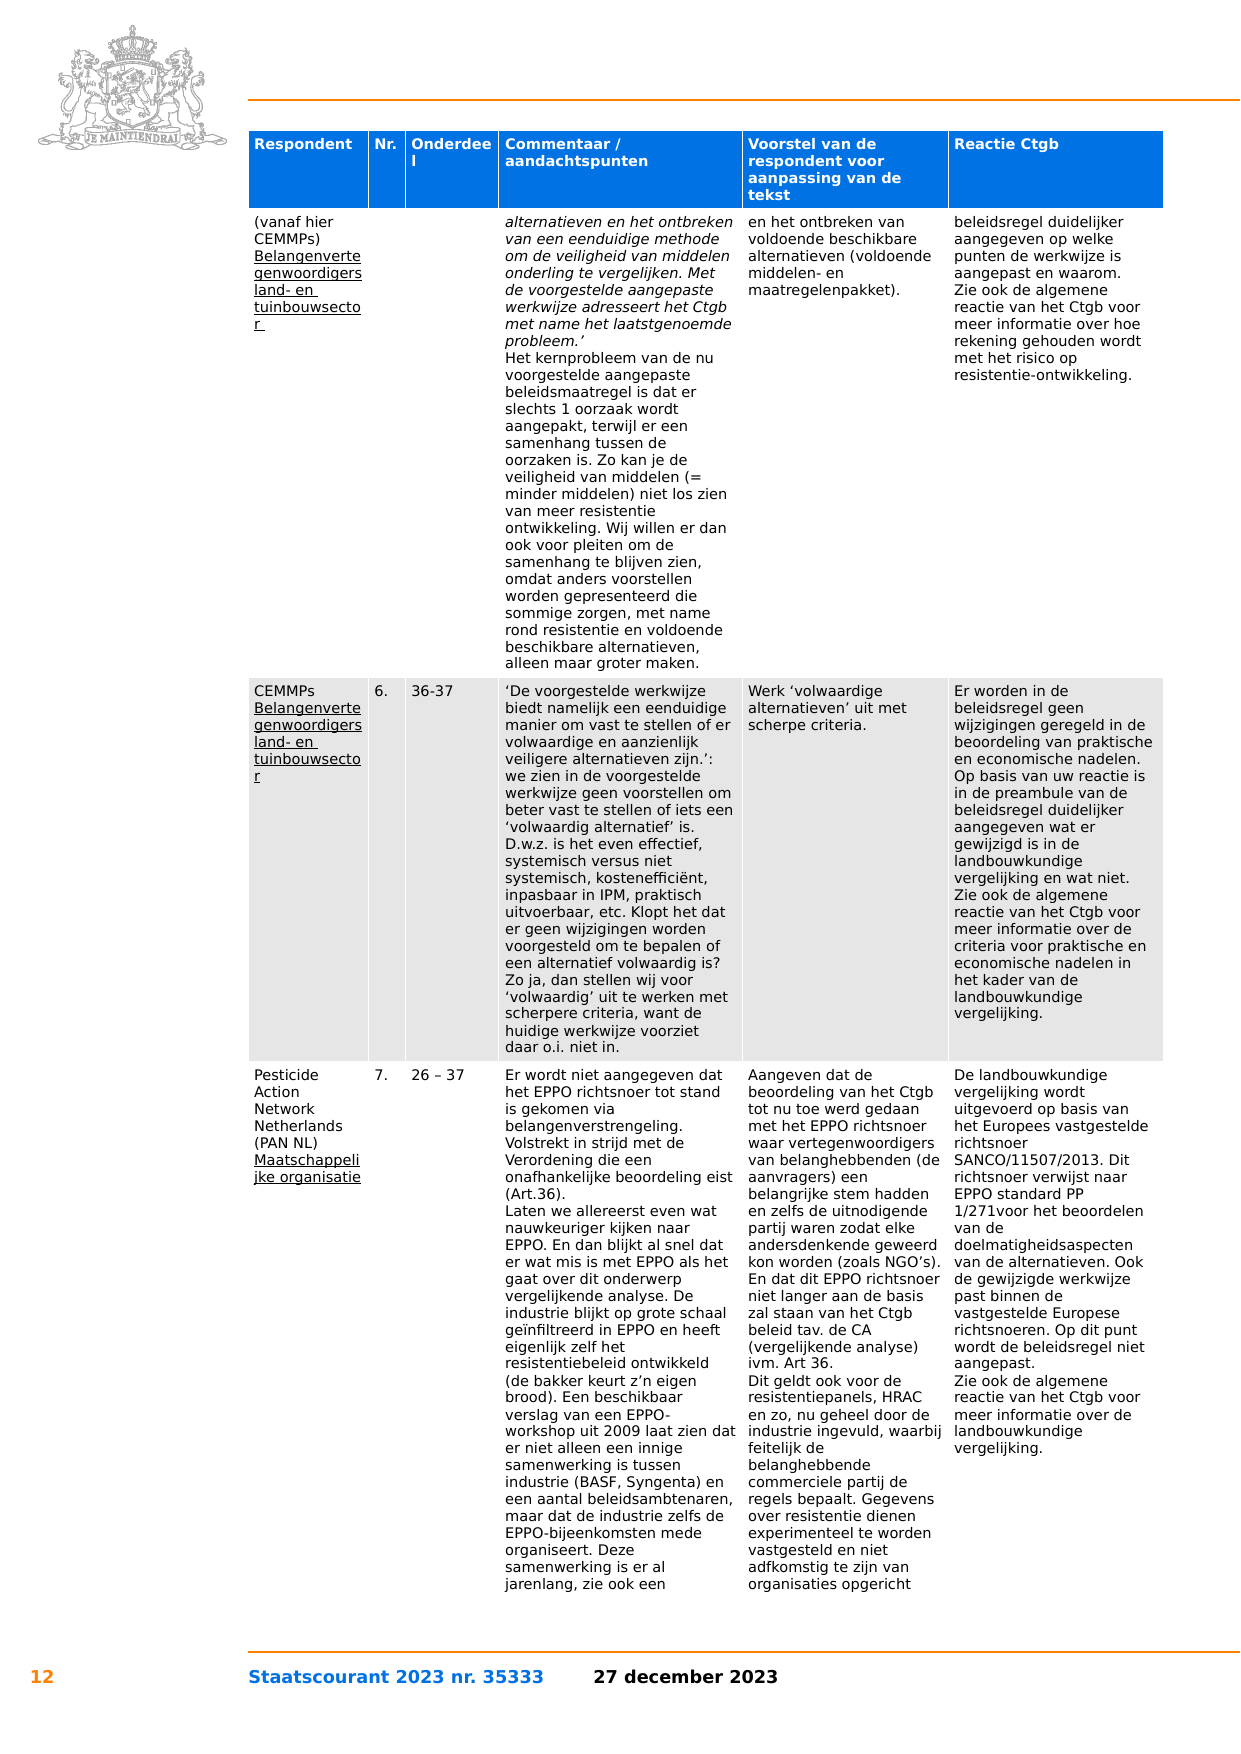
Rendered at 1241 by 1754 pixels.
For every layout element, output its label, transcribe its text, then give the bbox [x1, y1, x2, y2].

table_header Voorstel van de respondent voor aanpassing van de tekst [743, 131, 948, 208]
table_cell Er worden in de beleidsregel geen wijzigingen geregeld in de beoordeling van praktische en economische nadelen. Op basis van uw reactie is in de preambule van de beleidsregel duidelijker aangegeven wat er gewijzigd is in de landbouwkundige vergelijking en wat niet. Zie ook de algemene reactie van het Ctgb voor meer informatie over de criteria voor praktische en economische nadelen in het kader van de landbouwkundige vergelijking. [949, 678, 1163, 1061]
table_cell alternatieven en het ontbreken van een eenduidige methode om de veiligheid van middelen onderling te vergelijken. Met de voorgestelde aangepaste werkwijze adresseert het Ctgb met name het laatstgenoemde probleem.’ Het kernprobleem van de nu voorgestelde aangepaste beleidsmaatregel is dat er slechts 1 oorzaak wordt aangepakt, terwijl er een samenhang tussen de oorzaken is. Zo kan je de veiligheid van middelen (= minder middelen) niet los zien van meer resistentie ontwikkeling. Wij willen er dan ook voor pleiten om de samenhang te blijven zien, omdat anders voorstellen worden gepresenteerd die sommige zorgen, met name rond resistentie en voldoende beschikbare alternatieven, alleen maar groter maken. [499, 209, 742, 677]
table_header Commentaar / aandachtspunten [499, 131, 742, 208]
table_header Nr. [369, 131, 405, 208]
table_cell Er wordt niet aangegeven dat het EPPO richtsnoer tot stand is gekomen via belangenverstrengeling. Volstrekt in strijd met de Verordening die een onafhankelijke beoordeling eist (Art.36). Laten we allereerst even wat nauwkeuriger kijken naar EPPO. En dan blijkt al snel dat er wat mis is met EPPO als het gaat over dit onderwerp vergelijkende analyse. De industrie blijkt op grote schaal geïnfiltreerd in EPPO en heeft eigenlijk zelf het resistentiebeleid ontwikkeld (de bakker keurt z’n eigen brood). Een beschikbaar verslag van een EPPO-workshop uit 2009 laat zien dat er niet alleen een innige samenwerking is tussen industrie (BASF, Syngenta) en een aantal beleidsambtenaren, maar dat de industrie zelfs de EPPO-bijeenkomsten mede organiseert. Deze samenwerking is er al jarenlang, zie ook een [499, 1062, 742, 1598]
table_cell Aangeven dat de beoordeling van het Ctgb tot nu toe werd gedaan met het EPPO richtsnoer waar vertegenwoordigers van belanghebbenden (de aanvragers) een belangrijke stem hadden en zelfs de uitnodigende partij waren zodat elke andersdenkende geweerd kon worden (zoals NGO’s). En dat dit EPPO richtsnoer niet langer aan de basis zal staan van het Ctgb beleid tav. de CA (vergelijkende analyse) ivm. Art 36. Dit geldt ook voor de resistentiepanels, HRAC en zo, nu geheel door de industrie ingevuld, waarbij feitelijk de belanghebbende commerciele partij de regels bepaalt. Gegevens over resistentie dienen experimenteel te worden vastgesteld en niet adfkomstig te zijn van organisaties opgericht [743, 1062, 948, 1598]
table_cell 6. [369, 678, 405, 1061]
table_cell CEMMPs Belangenvertegenwoordigers land- en tuinbouwsector [249, 678, 368, 1061]
table_cell De landbouwkundige vergelijking wordt uitgevoerd op basis van het Europees vastgestelde richtsnoer SANCO/11507/2013. Dit richtsnoer verwijst naar EPPO standard PP 1/271voor het beoordelen van de doelmatigheidsaspecten van de alternatieven. Ook de gewijzigde werkwijze past binnen de vastgestelde Europese richtsnoeren. Op dit punt wordt de beleidsregel niet aangepast. Zie ook de algemene reactie van het Ctgb voor meer informatie over de landbouwkundige vergelijking. [949, 1062, 1163, 1598]
table_header Respondent [249, 131, 368, 208]
table_cell 26 – 37 [406, 1062, 498, 1598]
table_cell 7. [369, 1062, 405, 1598]
picture [38, 25, 227, 150]
table_cell beleidsregel duidelijker aangegeven op welke punten de werkwijze is aangepast en waarom. Zie ook de algemene reactie van het Ctgb voor meer informatie over hoe rekening gehouden wordt met het risico op resistentie-ontwikkeling. [949, 209, 1163, 677]
table_cell Pesticide Action Network Netherlands (PAN NL) Maatschappelijke organisatie [249, 1062, 368, 1598]
table_cell 36-37 [406, 678, 498, 1061]
table_cell Werk ‘volwaardige alternatieven’ uit met scherpe criteria. [743, 678, 948, 1061]
table_cell [369, 209, 405, 677]
table_cell en het ontbreken van voldoende beschikbare alternatieven (voldoende middelen- en maatregelenpakket). [743, 209, 948, 677]
table_cell (vanaf hier CEMMPs) Belangenvertegenwoordigers land- en tuinbouwsector [249, 209, 368, 677]
table_header Onderdeel [406, 131, 498, 208]
table_cell [406, 209, 498, 677]
table_header Reactie Ctgb [949, 131, 1163, 208]
table_cell ‘De voorgestelde werkwijze biedt namelijk een eenduidige manier om vast te stellen of er volwaardige en aanzienlijk veiligere alternatieven zijn.’: we zien in de voorgestelde werkwijze geen voorstellen om beter vast te stellen of iets een ‘volwaardig alternatief’ is. D.w.z. is het even effectief, systemisch versus niet systemisch, kostenefficiënt, inpasbaar in IPM, praktisch uitvoerbaar, etc. Klopt het dat er geen wijzigingen worden voorgesteld om te bepalen of een alternatief volwaardig is? Zo ja, dan stellen wij voor ‘volwaardig’ uit te werken met scherpere criteria, want de huidige werkwijze voorziet daar o.i. niet in. [499, 678, 742, 1061]
